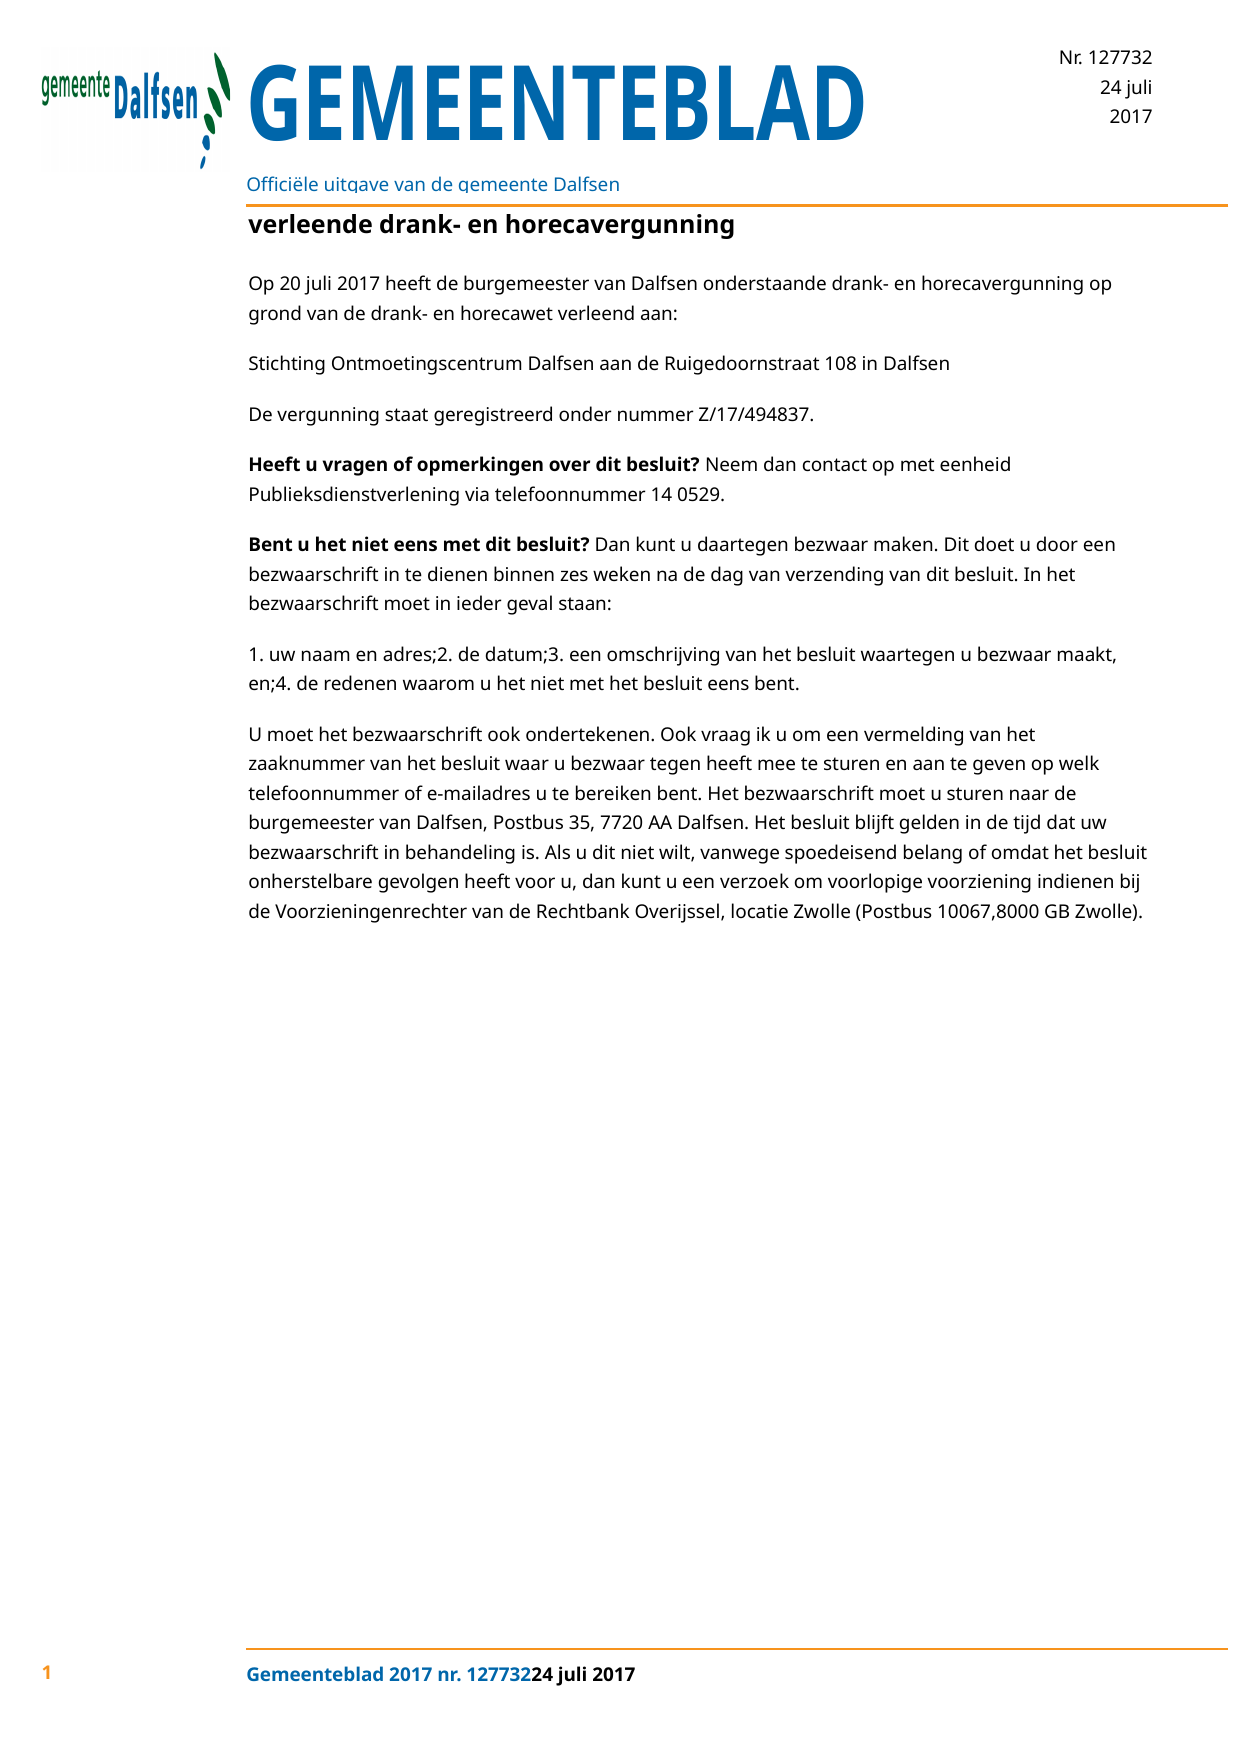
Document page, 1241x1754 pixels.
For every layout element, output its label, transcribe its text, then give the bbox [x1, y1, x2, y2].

text 1. uw naam en adres;2. de datum;3. een omschrijving van het besluit waartegen u bezwaar maakt, en;4. de redenen waarom u het niet met het besluit eens bent. [248, 641, 1152, 696]
text U moet het bezwaarschrift ook ondertekenen. Ook vraag ik u om een vermelding van het zaaknummer van het besluit waar u bezwaar tegen heeft mee te sturen en aan te geven op welk telefoonnummer of e-mailadres u te bereiken bent. Het bezwaarschrift moet u sturen naar de burgemeester van Dalfsen, Postbus 35, 7720 AA Dalfsen. Het besluit blijft gelden in de tijd dat uw bezwaarschrift in behandeling is. Als u dit niet wilt, vanwege spoedeisend belang of omdat het besluit onherstelbare gevolgen heeft voor u, dan kunt u een verzoek om voorlopige voorziening indienen bij de Voorzieningenrechter van de Rechtbank Overijssel, locatie Zwolle (Postbus 10067,8000 GB Zwolle). [248, 721, 1152, 924]
text Bent u het niet eens met dit besluit? Dan kunt u daartegen bezwaar maken. Dit doet u door een bezwaarschrift in te dienen binnen zes weken na de dag van verzending van dit besluit. In het bezwaarschrift moet in ieder geval staan: [248, 531, 1152, 616]
text De vergunning staat geregistreerd onder nummer Z/17/494837. [248, 401, 1152, 426]
picture [41, 47, 231, 172]
text Heeft u vragen of opmerkingen over dit besluit? Neem dan contact op met eenheid Publieksdienstverlening via telefoonnummer 14 0529. [248, 451, 1152, 506]
text Op 20 juli 2017 heeft de burgemeester van Dalfsen onderstaande drank- en horecavergunning op grond van de drank- en horecawet verleend aan: [248, 270, 1152, 326]
text verleende drank- en horecavergunning [248, 207, 1152, 241]
text Stichting Ontmoetingscentrum Dalfsen aan de Ruigedoornstraat 108 in Dalfsen [248, 350, 1152, 376]
